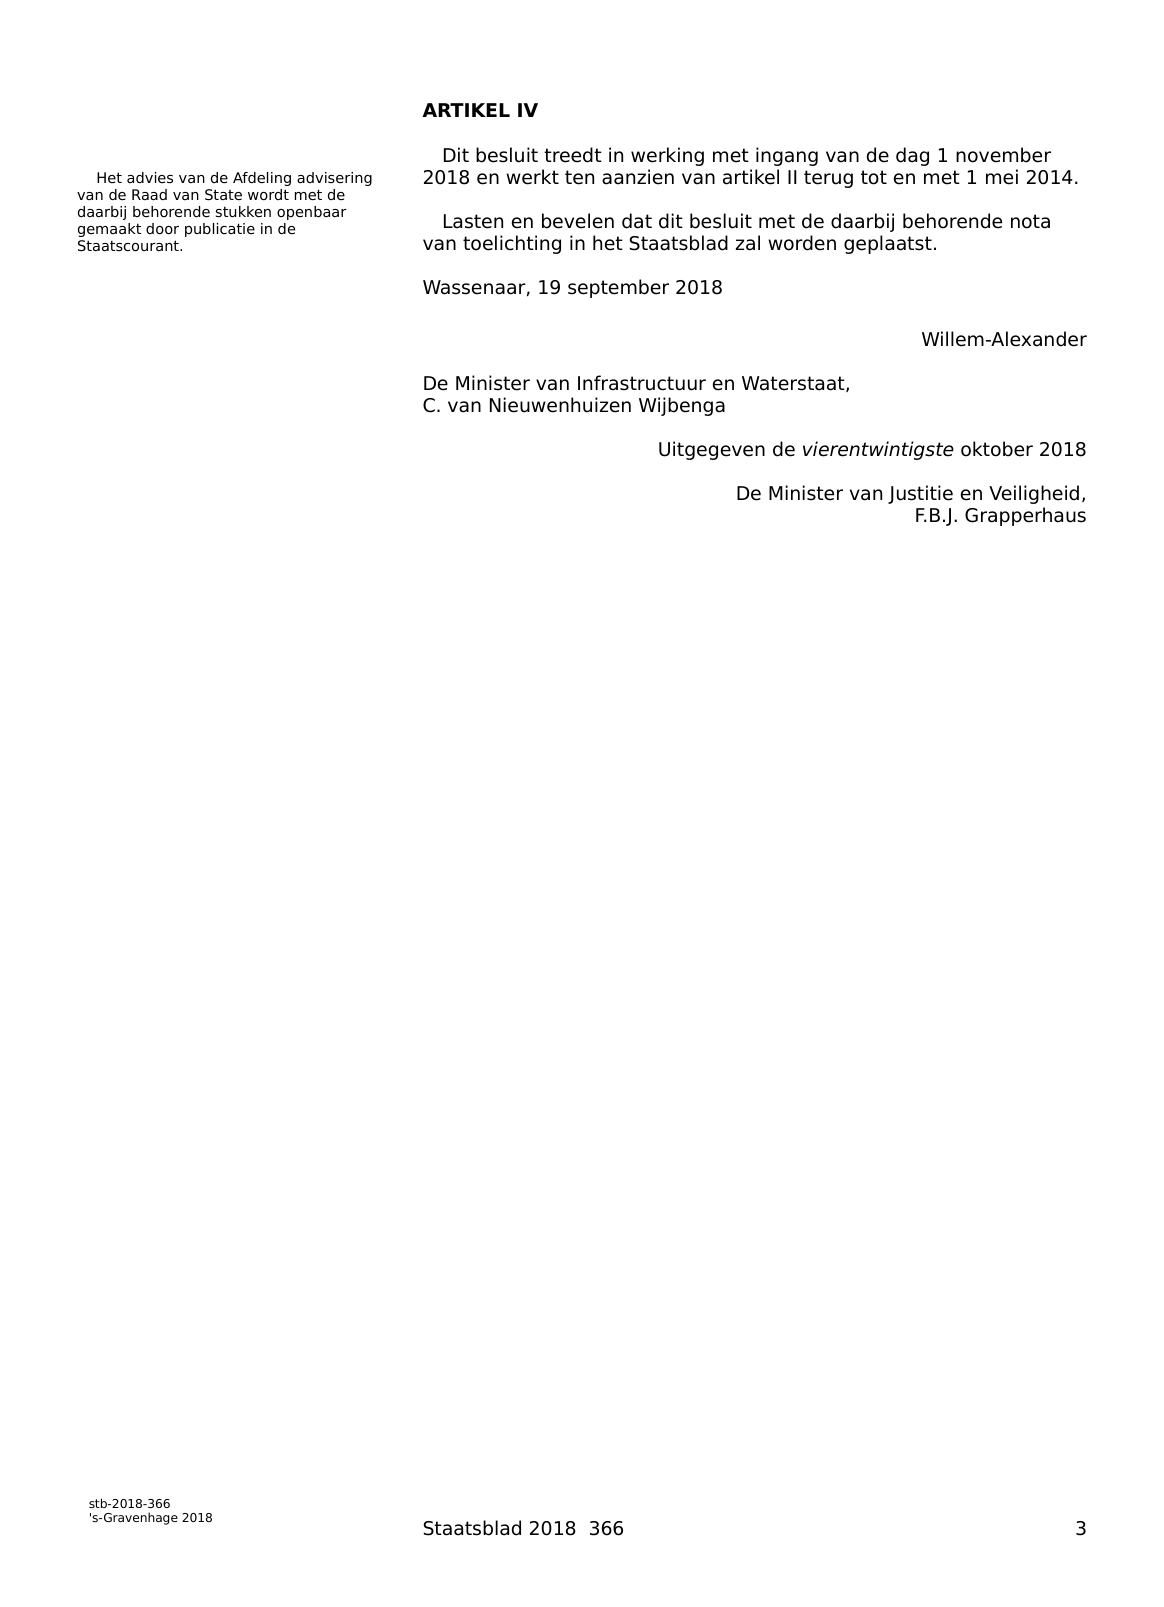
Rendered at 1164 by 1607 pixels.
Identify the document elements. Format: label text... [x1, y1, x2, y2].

text De Minister van Justitie en Veiligheid, F.B.J. Grapperhaus [422, 483, 1087, 527]
text 's-Gravenhage 2018 [88, 1511, 323, 1525]
text Uitgegeven de vierentwintigste oktober 2018 [422, 439, 1087, 461]
text stb-2018-366 [88, 1497, 323, 1511]
text Lasten en bevelen dat dit besluit met de daarbij behorende nota van toelichting in het Staatsblad zal worden geplaatst. [422, 211, 1087, 255]
text Het advies van de Afdeling advisering van de Raad van State wordt met de daarbij behorende stukken openbaar gemaakt door publicatie in de Staatscourant. [77, 170, 396, 255]
text De Minister van Infrastructuur en Waterstaat, C. van Nieuwenhuizen Wijbenga [422, 373, 1087, 417]
text Dit besluit treedt in werking met ingang van de dag 1 november 2018 en werkt ten aanzien van artikel II terug tot en met 1 mei 2014. [422, 144, 1087, 188]
subtitle ARTIKEL IV [422, 100, 1087, 122]
text Willem-Alexander [422, 329, 1087, 351]
text Wassenaar, 19 september 2018 [422, 277, 1087, 299]
